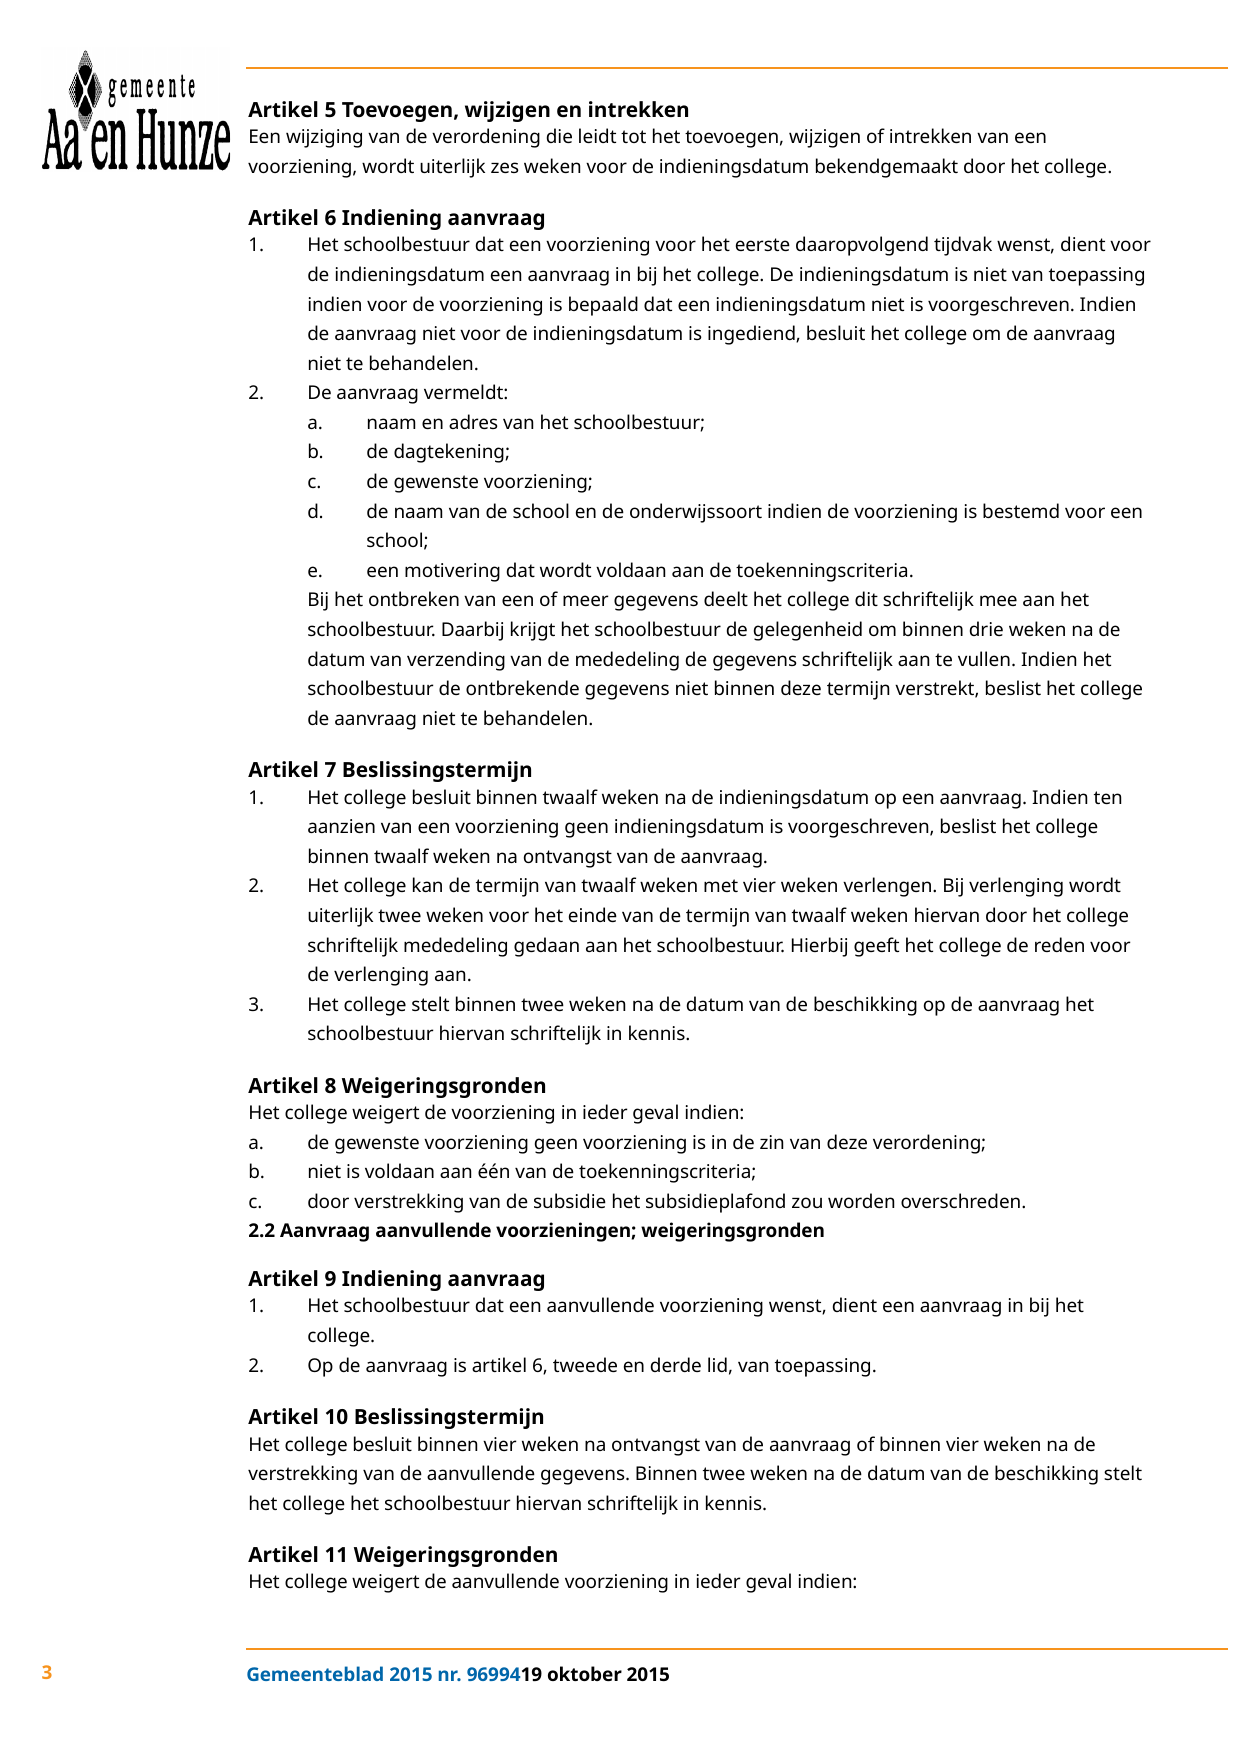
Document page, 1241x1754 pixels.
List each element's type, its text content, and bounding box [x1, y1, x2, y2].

list Het schoolbestuur dat een aanvullende voorziening wenst, dient een aanvraag in bij het college. [248, 1293, 1152, 1348]
text Artikel 11 Weigeringsgronden [248, 1540, 1152, 1569]
list door verstrekking van de subsidie het subsidieplafond zou worden overschreden. [248, 1188, 1152, 1214]
text Artikel 7 Beslissingstermijn [248, 755, 1152, 784]
list Op de aanvraag is artikel 6, tweede en derde lid, van toepassing. [248, 1352, 1152, 1378]
picture [41, 47, 231, 172]
text Het college weigert de aanvullende voorziening in ieder geval indien: [248, 1569, 1152, 1594]
list Het college kan de termijn van twaalf weken met vier weken verlengen. Bij verlenging wordt uiterlijk twee weken voor het einde van de termijn van twaalf weken hiervan door het college schriftelijk mededeling gedaan aan het schoolbestuur. Hierbij geeft het college de reden voor de verlenging aan. [248, 873, 1152, 987]
list De aanvraag vermeldt: [248, 379, 1152, 405]
text Artikel 10 Beslissingstermijn [248, 1402, 1152, 1431]
text Artikel 8 Weigeringsgronden [248, 1071, 1152, 1099]
list de gewenste voorziening; [307, 468, 1152, 494]
list Het college besluit binnen twaalf weken na de indieningsdatum op een aanvraag. Indien ten aanzien van een voorziening geen indieningsdatum is voorgeschreven, beslist het college binnen twaalf weken na ontvangst van de aanvraag. [248, 784, 1152, 869]
list de gewenste voorziening geen voorziening is in de zin van deze verordening; [248, 1129, 1152, 1155]
list de dagtekening; [307, 439, 1152, 464]
list Bij het ontbreken van een of meer gegevens deelt het college dit schriftelijk mee aan het schoolbestuur. Daarbij krijgt het schoolbestuur de gelegenheid om binnen drie weken na de datum van verzending van de mededeling de gegevens schriftelijk aan te vullen. Indien het schoolbestuur de ontbrekende gegevens niet binnen deze termijn verstrekt, beslist het college de aanvraag niet te behandelen. [248, 587, 1152, 731]
text Artikel 9 Indiening aanvraag [248, 1264, 1152, 1293]
list Het schoolbestuur dat een voorziening voor het eerste daaropvolgend tijdvak wenst, dient voor de indieningsdatum een aanvraag in bij het college. De indieningsdatum is niet van toepassing indien voor de voorziening is bepaald dat een indieningsdatum niet is voorgeschreven. Indien de aanvraag niet voor de indieningsdatum is ingediend, besluit het college om de aanvraag niet te behandelen. [248, 232, 1152, 376]
list een motivering dat wordt voldaan aan de toekenningscriteria. [307, 557, 1152, 583]
list niet is voldaan aan één van de toekenningscriteria; [248, 1158, 1152, 1184]
list Het college stelt binnen twee weken na de datum van de beschikking op de aanvraag het schoolbestuur hiervan schriftelijk in kennis. [248, 991, 1152, 1046]
text Het college weigert de voorziening in ieder geval indien: [248, 1099, 1152, 1125]
text Artikel 6 Indiening aanvraag [248, 203, 1152, 232]
text Het college besluit binnen vier weken na ontvangst van de aanvraag of binnen vier weken na de verstrekking van de aanvullende gegevens. Binnen twee weken na de datum van de beschikking stelt het college het schoolbestuur hiervan schriftelijk in kennis. [248, 1431, 1152, 1516]
text Een wijziging van de verordening die leidt tot het toevoegen, wijzigen of intrekken van een voorziening, wordt uiterlijk zes weken voor de indieningsdatum bekendgemaakt door het college. [248, 123, 1152, 178]
text 2.2 Aanvraag aanvullende voorzieningen; weigeringsgronden [248, 1218, 1152, 1243]
list naam en adres van het schoolbestuur; [307, 409, 1152, 435]
list de naam van de school en de onderwijssoort indien de voorziening is bestemd voor een school; [307, 498, 1152, 553]
text Artikel 5 Toevoegen, wijzigen en intrekken [248, 95, 1152, 123]
